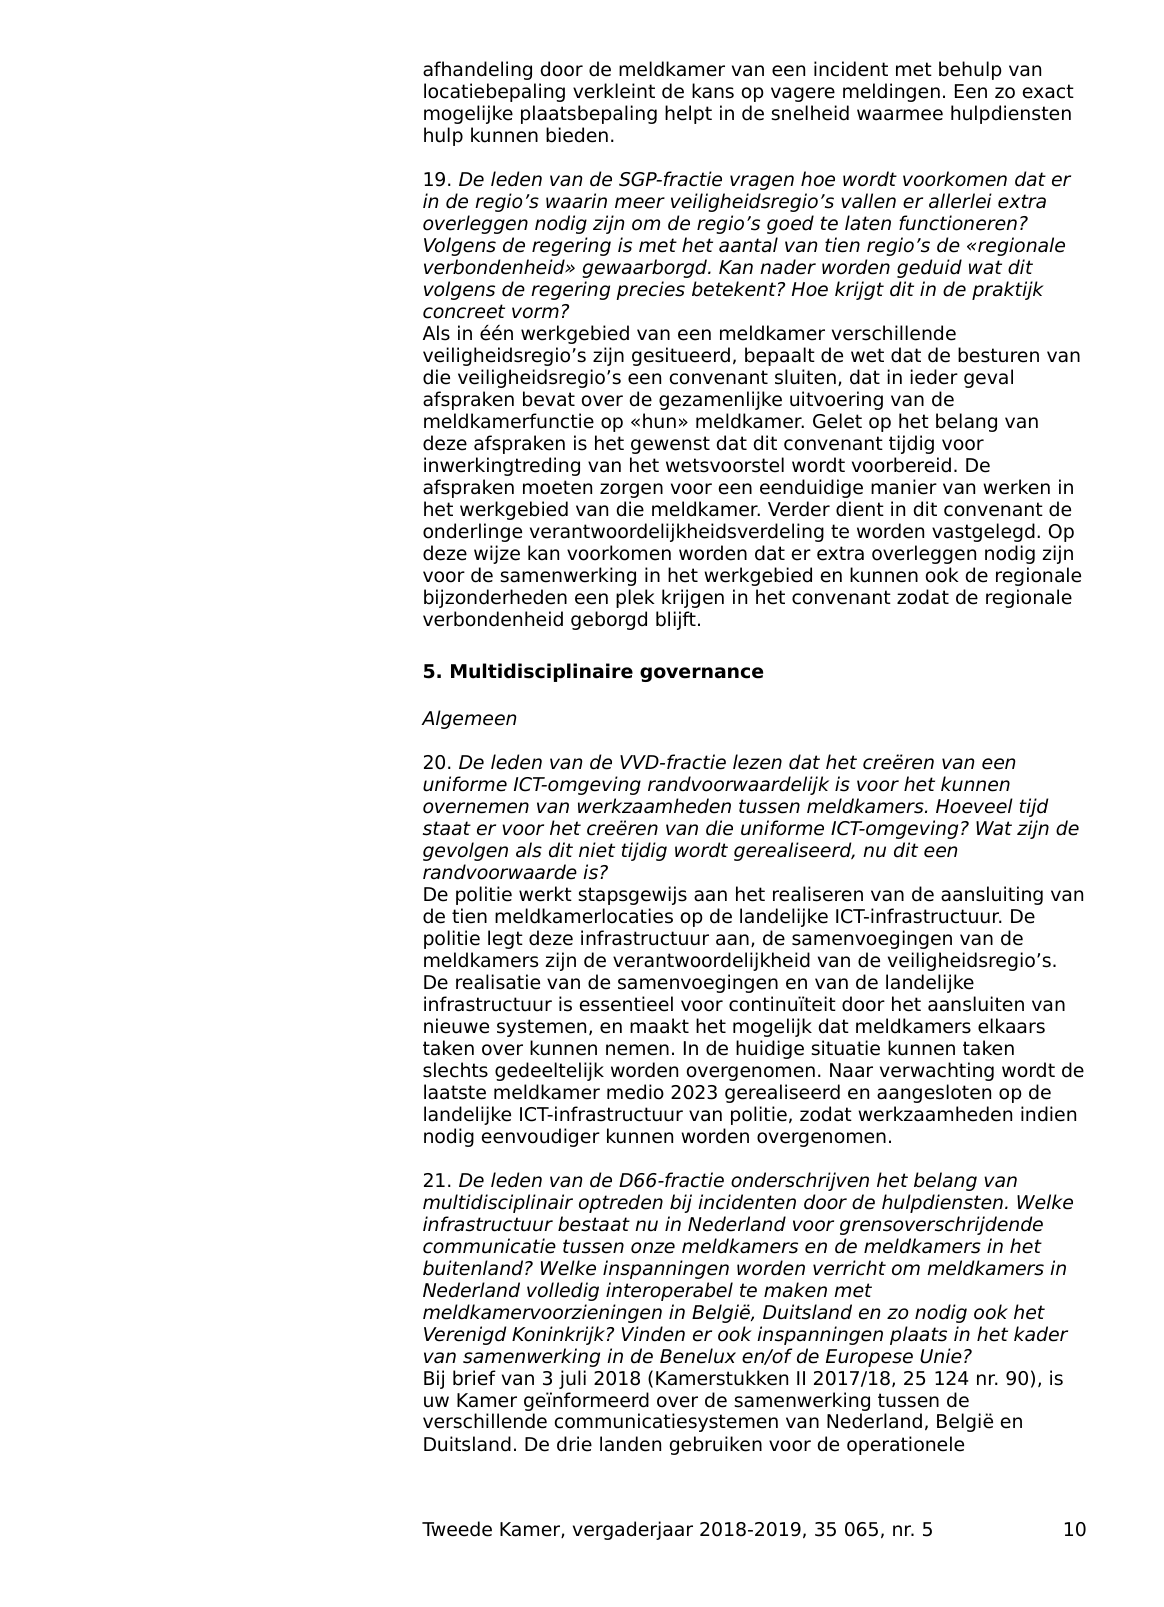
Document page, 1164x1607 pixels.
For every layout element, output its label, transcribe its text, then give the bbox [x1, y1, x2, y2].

text afhandeling door de meldkamer van een incident met behulp van locatiebepaling verkleint de kans op vagere meldingen. Een zo exact mogelijke plaatsbepaling helpt in de snelheid waarmee hulpdiensten hulp kunnen bieden. [422, 59, 1087, 147]
text Bij brief van 3 juli 2018 (Kamerstukken II 2017/18, 25 124 nr. 90), is uw Kamer geïnformeerd over de samenwerking tussen de verschillende communicatiesystemen van Nederland, België en Duitsland. De drie landen gebruiken voor de operationele [422, 1367, 1087, 1455]
text 21. De leden van de D66-fractie onderschrijven het belang van multidisciplinair optreden bij incidenten door de hulpdiensten. Welke infrastructuur bestaat nu in Nederland voor grensoverschrijdende communicatie tussen onze meldkamers en de meldkamers in het buitenland? Welke inspanningen worden verricht om meldkamers in Nederland volledig interoperabel te maken met meldkamervoorzieningen in België, Duitsland en zo nodig ook het Verenigd Koninkrijk? Vinden er ook inspanningen plaats in het kader van samenwerking in de Benelux en/of de Europese Unie? [422, 1170, 1087, 1367]
text De politie werkt stapsgewijs aan het realiseren van de aansluiting van de tien meldkamerlocaties op de landelijke ICT-infrastructuur. De politie legt deze infrastructuur aan, de samenvoegingen van de meldkamers zijn de verantwoordelijkheid van de veiligheidsregio’s. De realisatie van de samenvoegingen en van de landelijke infrastructuur is essentieel voor continuïteit door het aansluiten van nieuwe systemen, en maakt het mogelijk dat meldkamers elkaars taken over kunnen nemen. In de huidige situatie kunnen taken slechts gedeeltelijk worden overgenomen. Naar verwachting wordt de laatste meldkamer medio 2023 gerealiseerd en aangesloten op de landelijke ICT-infrastructuur van politie, zodat werkzaamheden indien nodig eenvoudiger kunnen worden overgenomen. [422, 884, 1087, 1147]
text 20. De leden van de VVD-fractie lezen dat het creëren van een uniforme ICT-omgeving randvoorwaardelijk is voor het kunnen overnemen van werkzaamheden tussen meldkamers. Hoeveel tijd staat er voor het creëren van die uniforme ICT-omgeving? Wat zijn de gevolgen als dit niet tijdig wordt gerealiseerd, nu dit een randvoorwaarde is? [422, 752, 1087, 884]
text Als in één werkgebied van een meldkamer verschillende veiligheidsregio’s zijn gesitueerd, bepaalt de wet dat de besturen van die veiligheidsregio’s een convenant sluiten, dat in ieder geval afspraken bevat over de gezamenlijke uitvoering van de meldkamerfunctie op «hun» meldkamer. Gelet op het belang van deze afspraken is het gewenst dat dit convenant tijdig voor inwerkingtreding van het wetsvoorstel wordt voorbereid. De afspraken moeten zorgen voor een eenduidige manier van werken in het werkgebied van die meldkamer. Verder dient in dit convenant de onderlinge verantwoordelijkheidsverdeling te worden vastgelegd. Op deze wijze kan voorkomen worden dat er extra overleggen nodig zijn voor de samenwerking in het werkgebied en kunnen ook de regionale bijzonderheden een plek krijgen in het convenant zodat de regionale verbondenheid geborgd blijft. [422, 323, 1087, 631]
text 19. De leden van de SGP-fractie vragen hoe wordt voorkomen dat er in de regio’s waarin meer veiligheidsregio’s vallen er allerlei extra overleggen nodig zijn om de regio’s goed te laten functioneren? Volgens de regering is met het aantal van tien regio’s de «regionale verbondenheid» gewaarborgd. Kan nader worden geduid wat dit volgens de regering precies betekent? Hoe krijgt dit in de praktijk concreet vorm? [422, 169, 1087, 323]
subtitle 5. Multidisciplinaire governance [422, 661, 1087, 683]
subtitle Algemeen [422, 708, 1087, 730]
